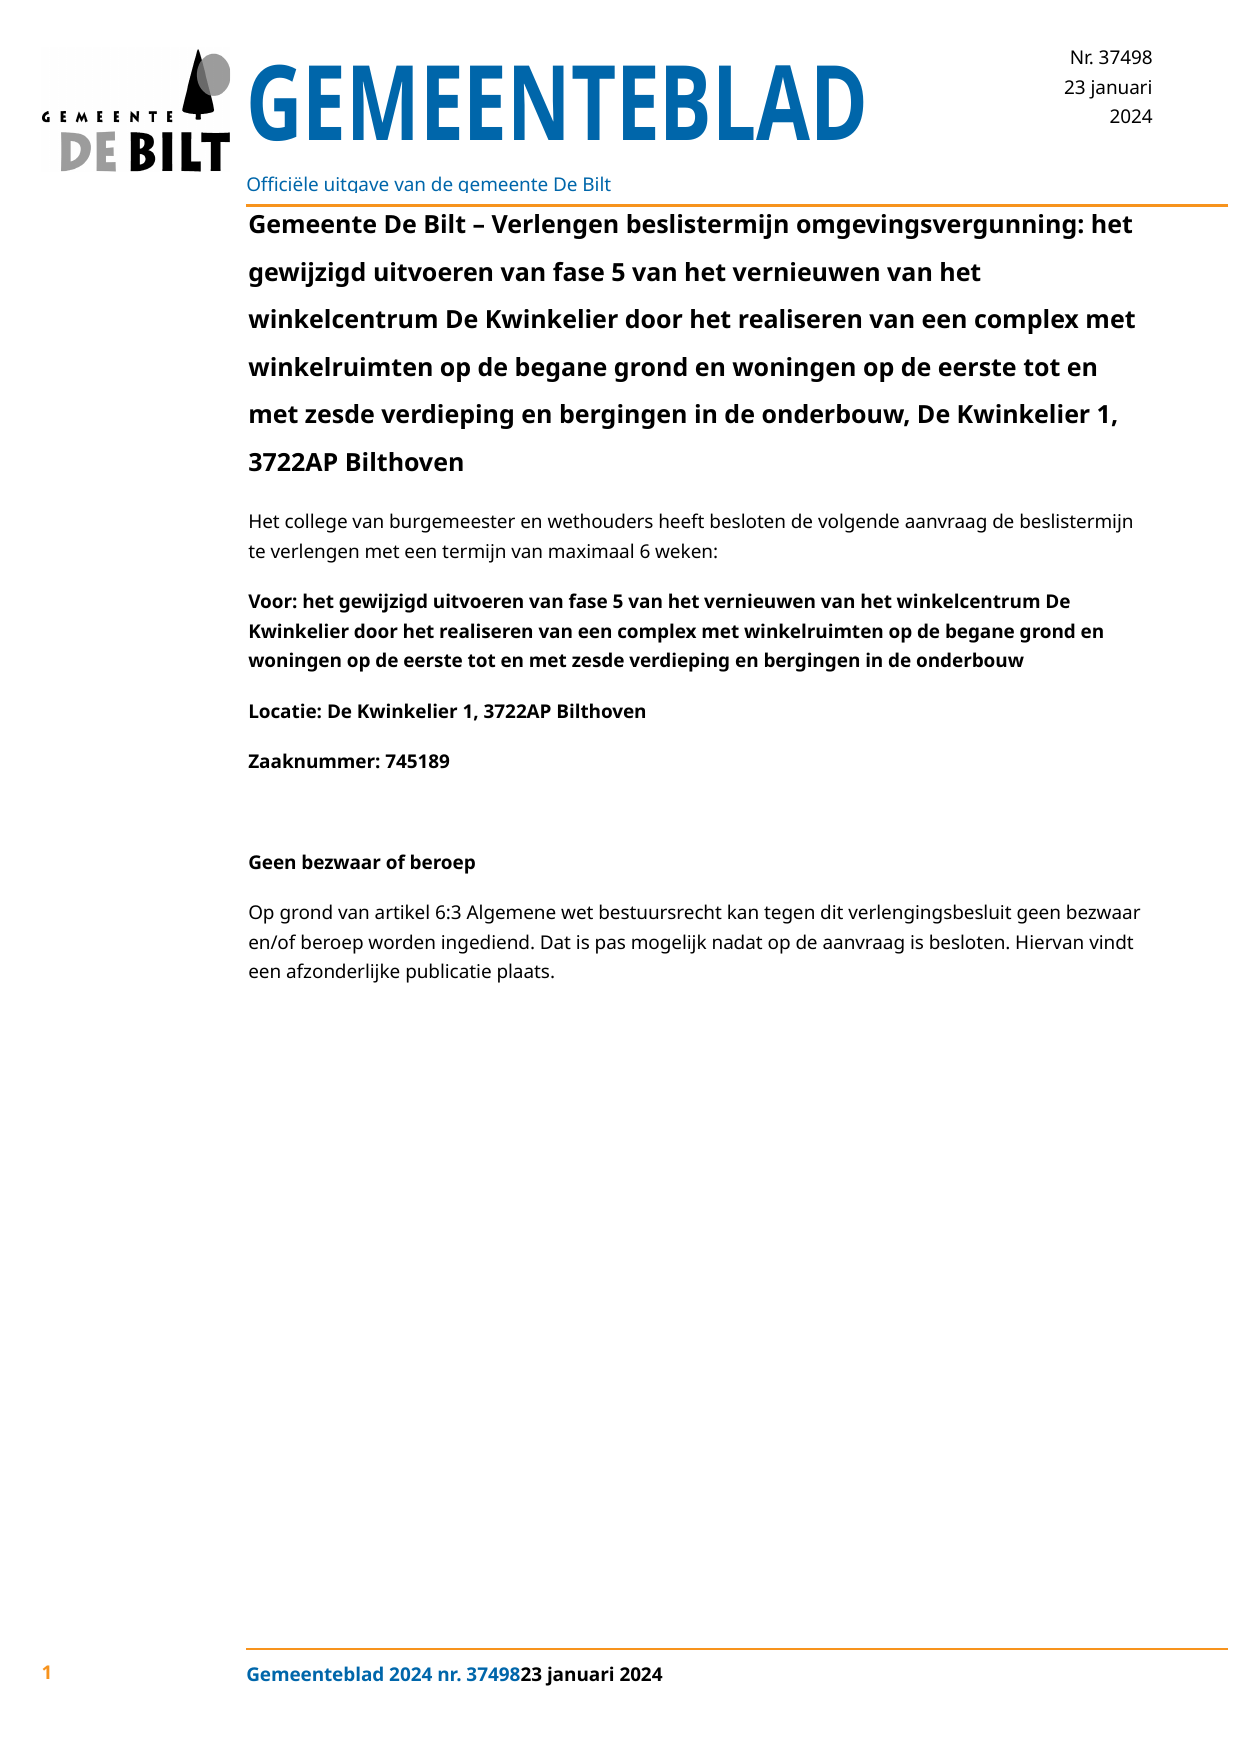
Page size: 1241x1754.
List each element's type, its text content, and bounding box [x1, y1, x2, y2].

text Geen bezwaar of beroep [248, 849, 1152, 875]
picture [41, 47, 231, 172]
text Locatie: De Kwinkelier 1, 3722AP Bilthoven [248, 698, 1152, 724]
text Gemeente De Bilt – Verlengen beslistermijn omgevingsvergunning: het gewijzigd uitvoeren van fase 5 van het vernieuwen van het winkelcentrum De Kwinkelier door het realiseren van een complex met winkelruimten op de begane grond en woningen op de eerste tot en met zesde verdieping en bergingen in de onderbouw, De Kwinkelier 1, 3722AP Bilthoven [248, 207, 1152, 479]
text Zaaknummer: 745189 [248, 748, 1152, 774]
text Op grond van artikel 6:3 Algemene wet bestuursrecht kan tegen dit verlengingsbesluit geen bezwaar en/of beroep worden ingediend. Dat is pas mogelijk nadat op de aanvraag is besloten. Hiervan vindt een afzonderlijke publicatie plaats. [248, 899, 1152, 984]
text Voor: het gewijzigd uitvoeren van fase 5 van het vernieuwen van het winkelcentrum De Kwinkelier door het realiseren van een complex met winkelruimten op de begane grond en woningen op de eerste tot en met zesde verdieping en bergingen in de onderbouw [248, 588, 1152, 673]
text Het college van burgemeester en wethouders heeft besloten de volgende aanvraag de beslistermijn te verlengen met een termijn van maximaal 6 weken: [248, 508, 1152, 564]
